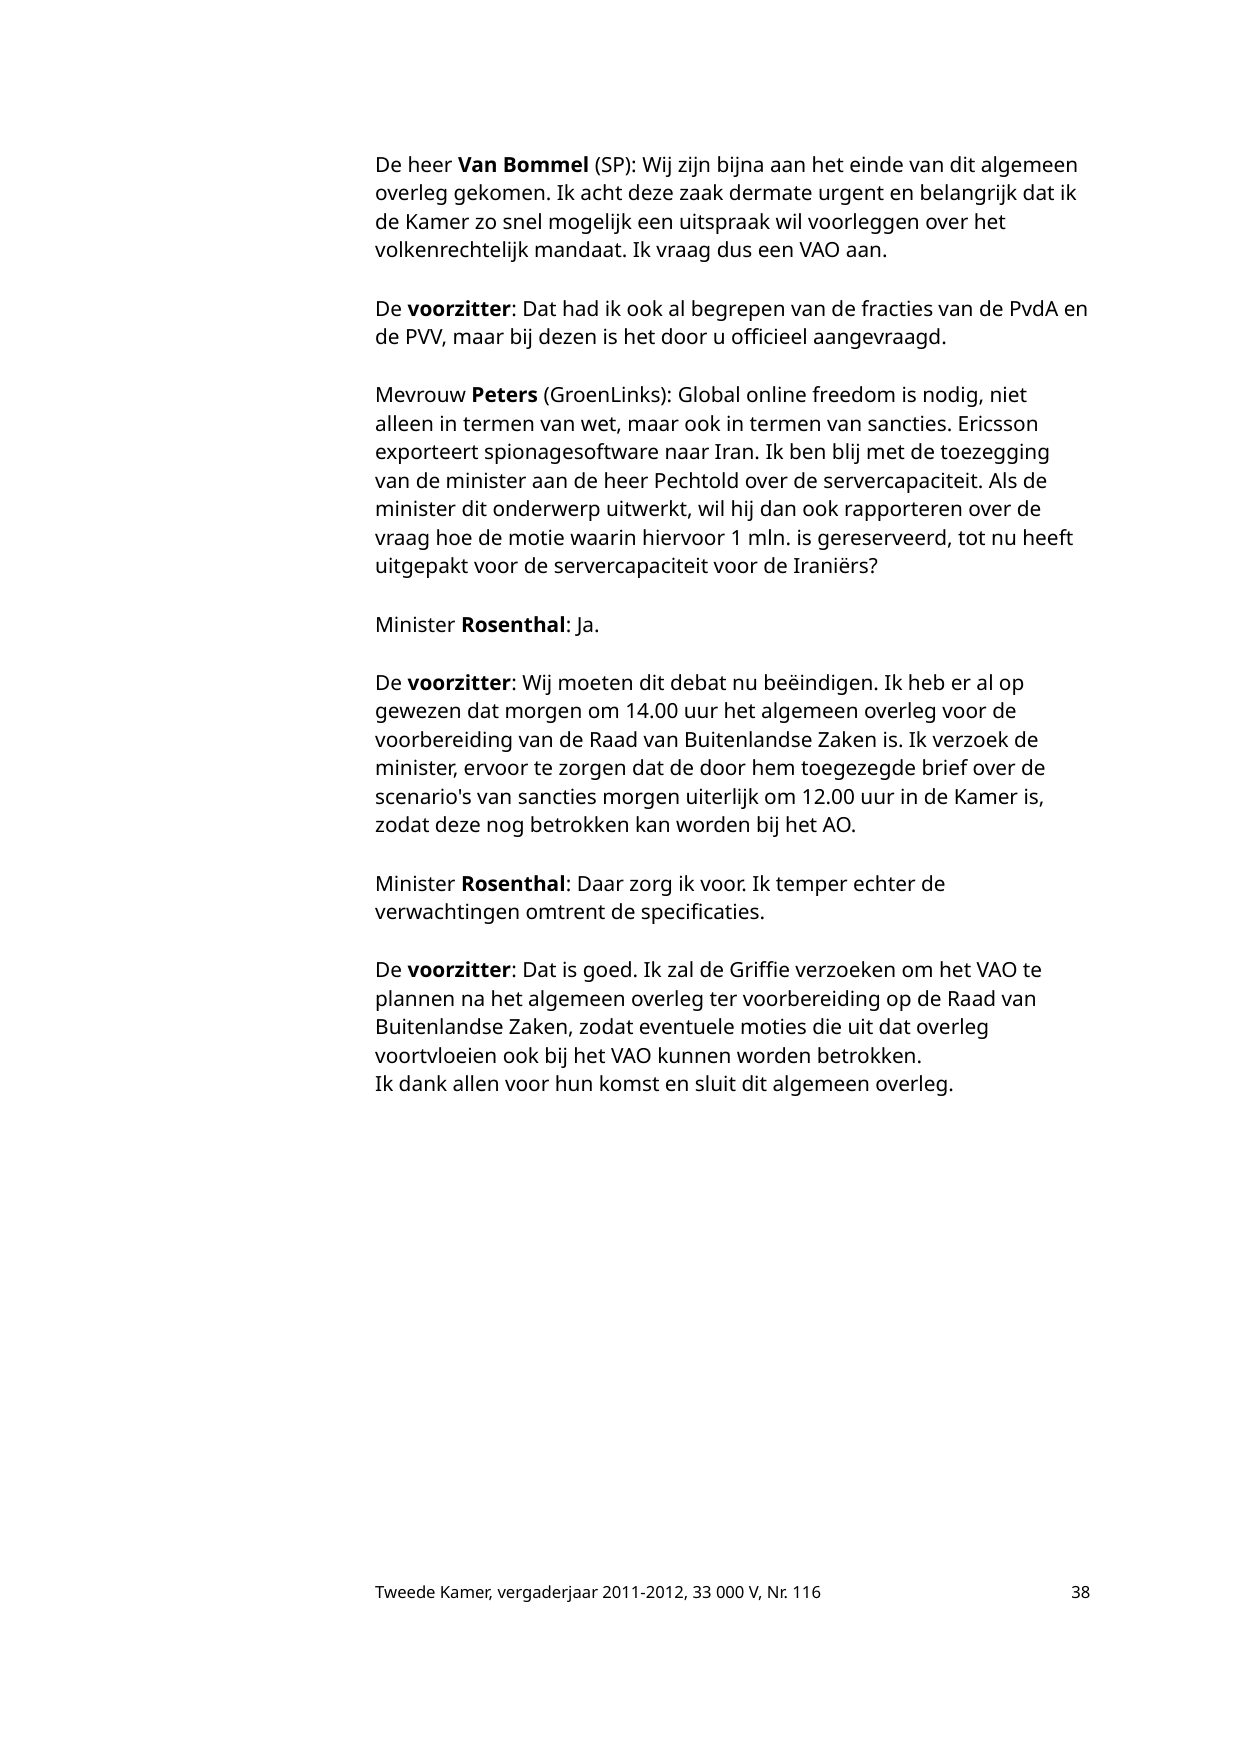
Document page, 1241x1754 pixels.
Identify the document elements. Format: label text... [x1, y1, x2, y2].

text Minister Rosenthal: Ja. [375, 610, 1090, 638]
text Mevrouw Peters (GroenLinks): Global online freedom is nodig, niet alleen in termen van wet, maar ook in termen van sancties. Ericsson exporteert spionagesoftware naar Iran. Ik ben blij met de toezegging van de minister aan de heer Pechtold over de servercapaciteit. Als de minister dit onderwerp uitwerkt, wil hij dan ook rapporteren over de vraag hoe de motie waarin hiervoor 1 mln. is gereserveerd, tot nu heeft uitgepakt voor de servercapaciteit voor de Iraniërs? [375, 381, 1090, 580]
text De heer Van Bommel (SP): Wij zijn bijna aan het einde van dit algemeen overleg gekomen. Ik acht deze zaak dermate urgent en belangrijk dat ik de Kamer zo snel mogelijk een uitspraak wil voorleggen over het volkenrechtelijk mandaat. Ik vraag dus een VAO aan. [375, 150, 1090, 264]
text Minister Rosenthal: Daar zorg ik voor. Ik temper echter de verwachtingen omtrent de specificaties. [375, 869, 1090, 926]
text De voorzitter: Dat had ik ook al begrepen van de fracties van de PvdA en de PVV, maar bij dezen is het door u officieel aangevraagd. [375, 294, 1090, 351]
text Ik dank allen voor hun komst en sluit dit algemeen overleg. [375, 1069, 1090, 1098]
text De voorzitter: Dat is goed. Ik zal de Griffie verzoeken om het VAO te plannen na het algemeen overleg ter voorbereiding op de Raad van Buitenlandse Zaken, zodat eventuele moties die uit dat overleg voortvloeien ook bij het VAO kunnen worden betrokken. [375, 956, 1090, 1069]
text De voorzitter: Wij moeten dit debat nu beëindigen. Ik heb er al op gewezen dat morgen om 14.00 uur het algemeen overleg voor de voorbereiding van de Raad van Buitenlandse Zaken is. Ik verzoek de minister, ervoor te zorgen dat de door hem toegezegde brief over de scenario's van sancties morgen uiterlijk om 12.00 uur in de Kamer is, zodat deze nog betrokken kan worden bij het AO. [375, 668, 1090, 839]
